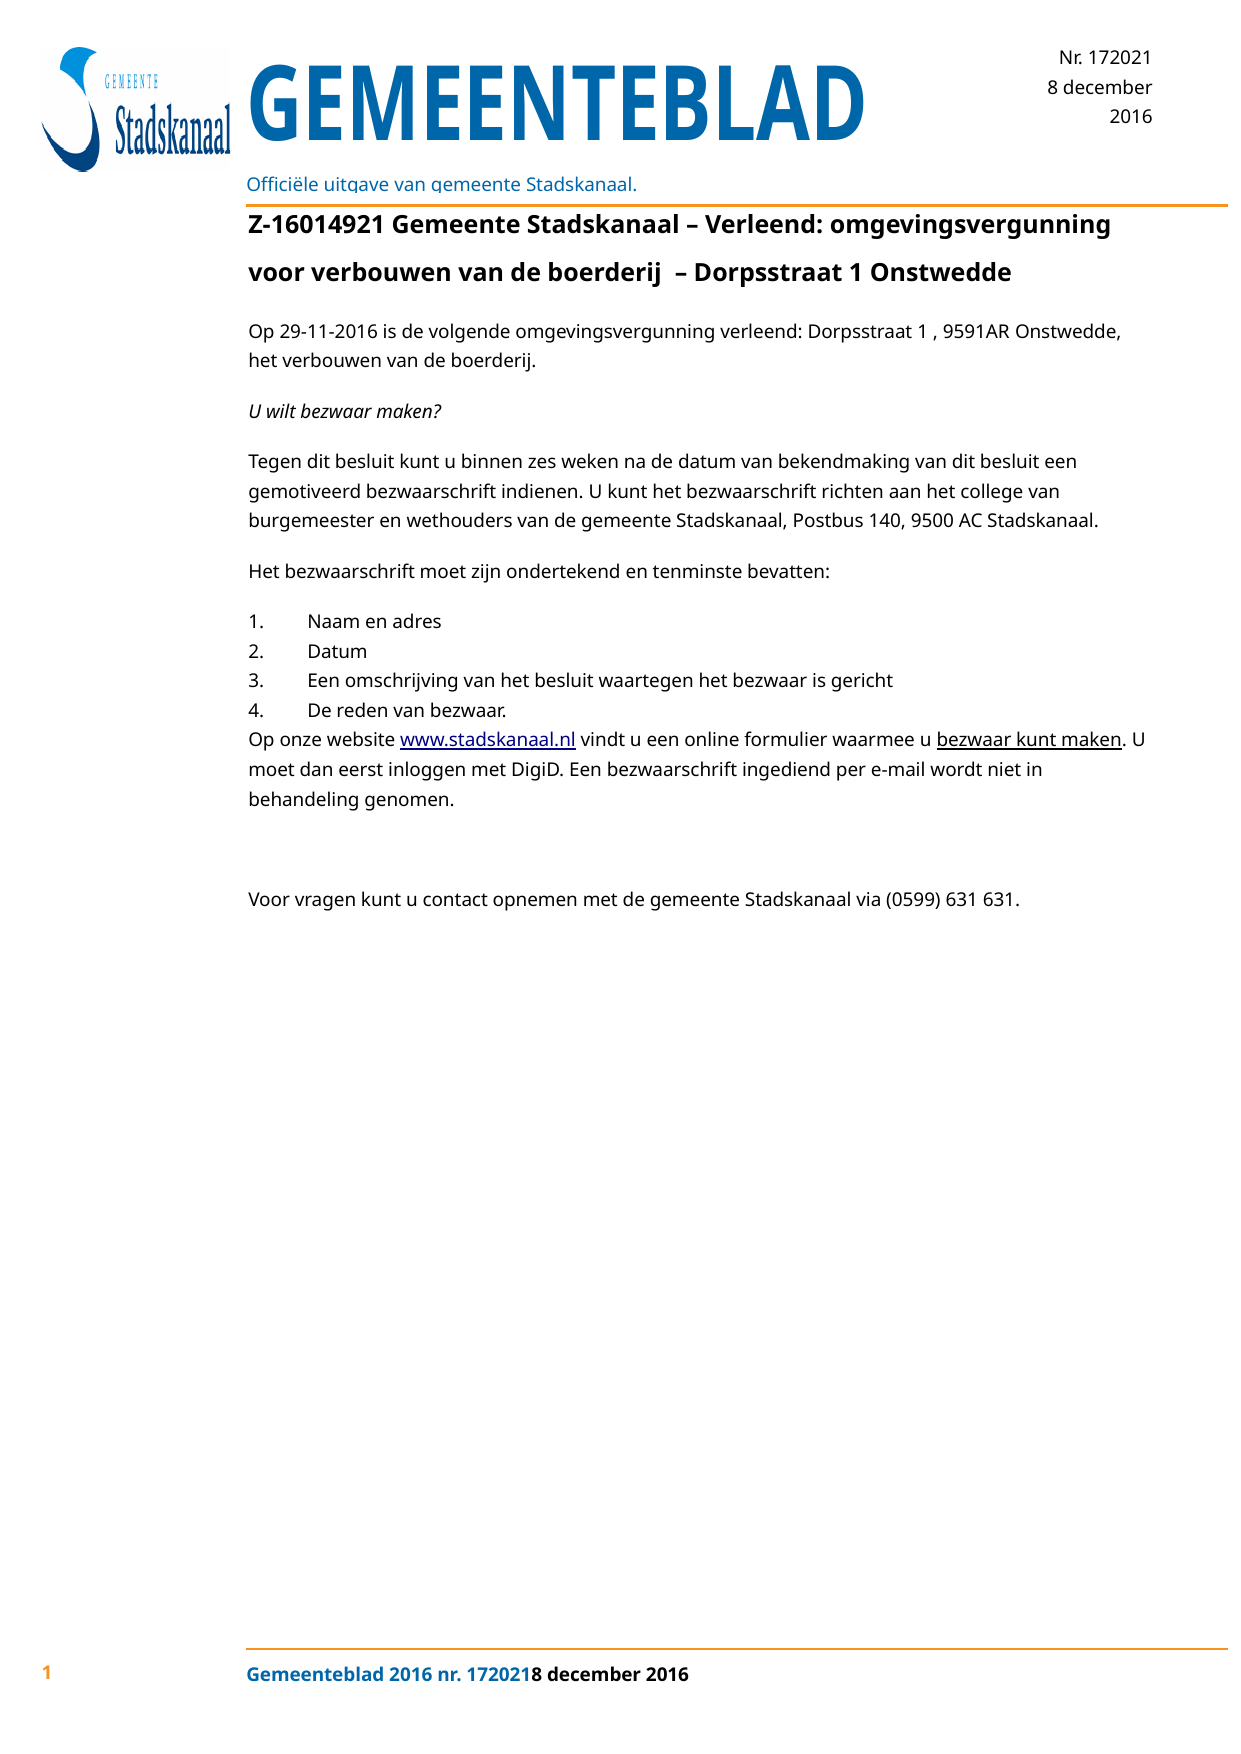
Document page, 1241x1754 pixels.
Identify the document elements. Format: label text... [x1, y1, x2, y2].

list Naam en adres [248, 608, 1152, 634]
text Tegen dit besluit kunt u binnen zes weken na de datum van bekendmaking van dit besluit een gemotiveerd bezwaarschrift indienen. U kunt het bezwaarschrift richten aan het college van burgemeester en wethouders van de gemeente Stadskanaal, Postbus 140, 9500 AC Stadskanaal. [248, 448, 1152, 533]
text Voor vragen kunt u contact opnemen met de gemeente Stadskanaal via (0599) 631 631. [248, 887, 1152, 912]
text Op 29-11-2016 is de volgende omgevingsvergunning verleend: Dorpsstraat 1 , 9591AR Onstwedde, het verbouwen van de boerderij. [248, 318, 1152, 373]
list De reden van bezwaar. [248, 697, 1152, 723]
list Datum [248, 638, 1152, 664]
text Z-16014921 Gemeente Stadskanaal – Verleend: omgevingsvergunning voor verbouwen van de boerderij – Dorpsstraat 1 Onstwedde [248, 207, 1152, 288]
list Een omschrijving van het besluit waartegen het bezwaar is gericht [248, 667, 1152, 693]
text U wilt bezwaar maken? [248, 398, 1152, 424]
picture [41, 47, 231, 172]
text Op onze website www.stadskanaal.nl vindt u een online formulier waarmee u bezwaar kunt maken. U moet dan eerst inloggen met DigiD. Een bezwaarschrift ingediend per e-mail wordt niet in behandeling genomen. [248, 727, 1152, 812]
text Het bezwaarschrift moet zijn ondertekend en tenminste bevatten: [248, 558, 1152, 584]
